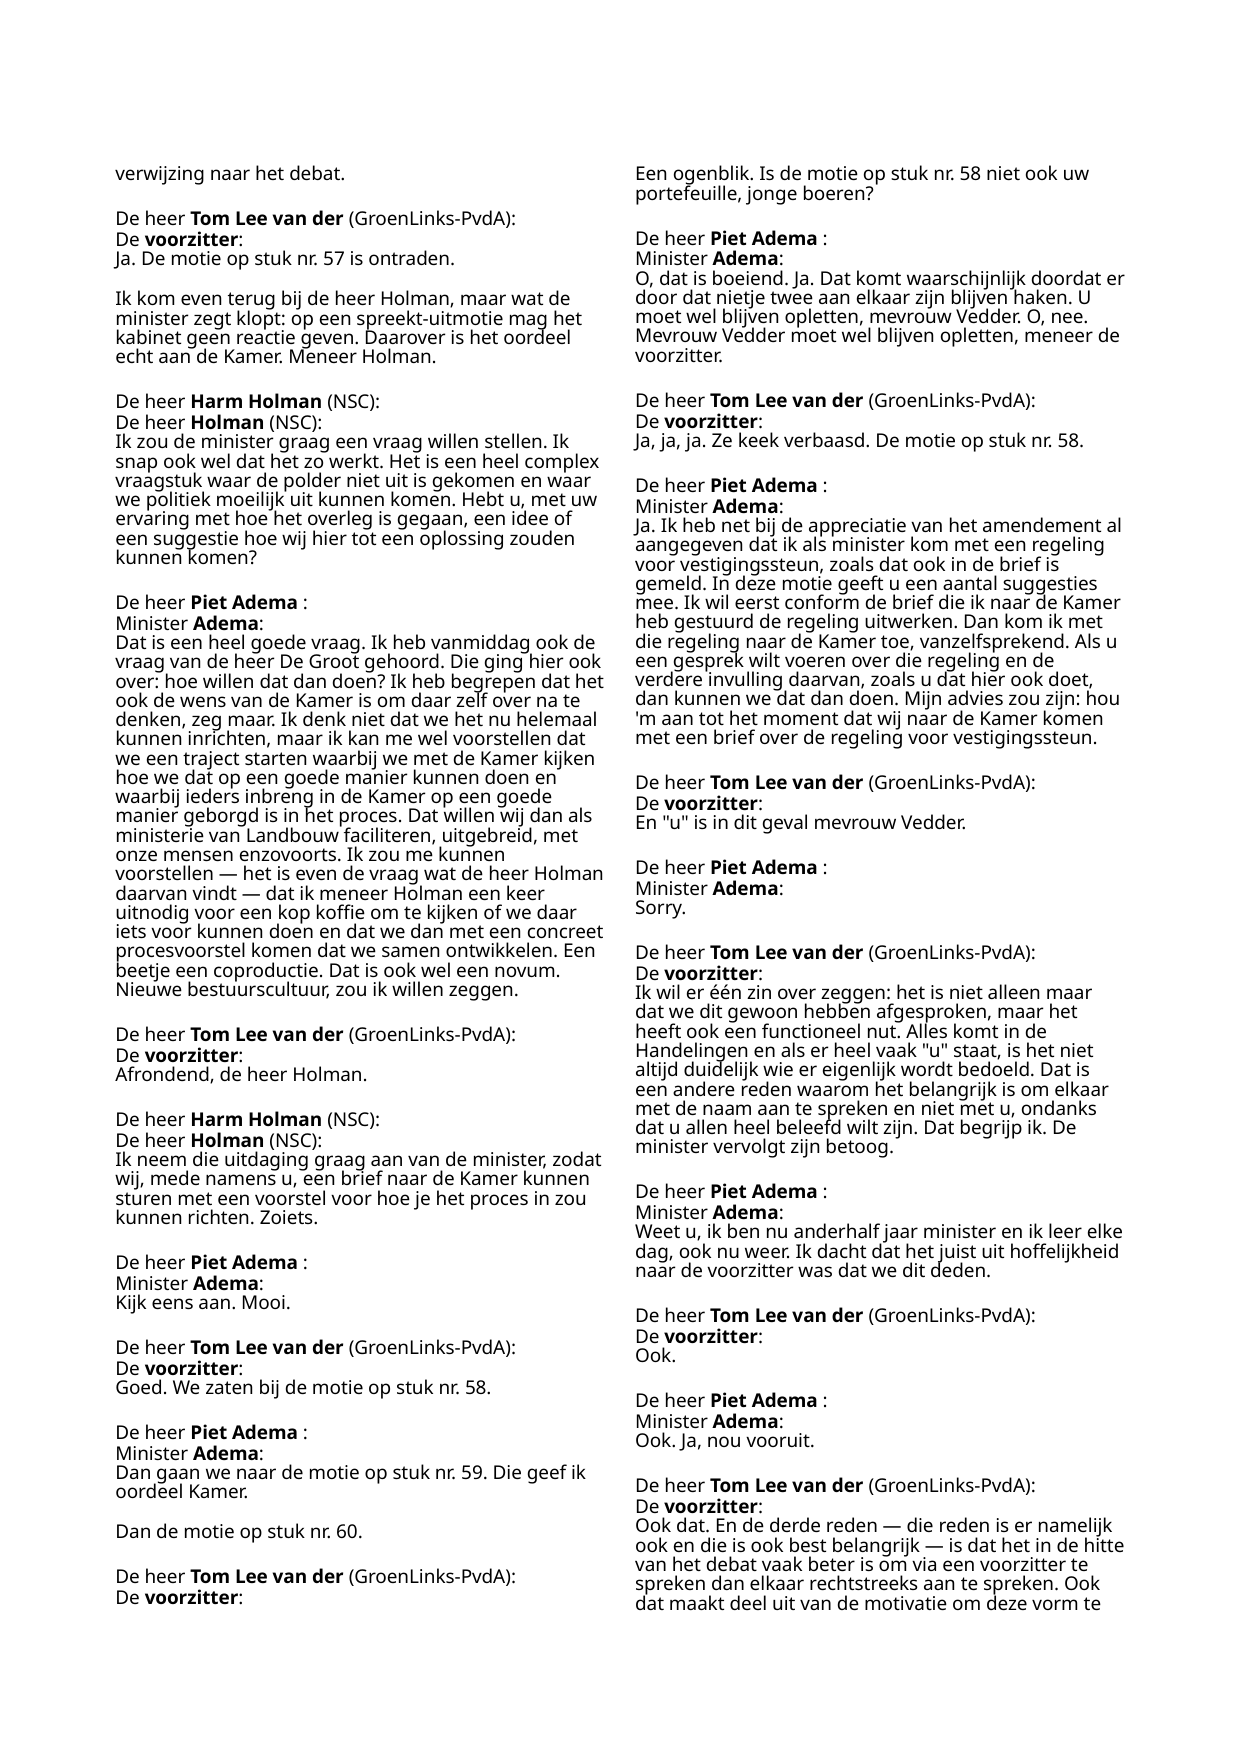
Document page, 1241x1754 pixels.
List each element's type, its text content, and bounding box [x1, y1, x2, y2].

text Een ogenblik. Is de motie op stuk nr. 58 niet ook uw portefeuille, jonge boeren? [635, 165, 1125, 204]
text Ik neem die uitdaging graag aan van de minister, zodat wij, mede namens u, een brief naar de Kamer kunnen sturen met een voorstel voor hoe je het proces in zou kunnen richten. Zoiets. [115, 1151, 605, 1228]
text De heer Piet Adema : [115, 1419, 605, 1445]
text De heer Piet Adema : [635, 1178, 1125, 1204]
text Minister Adema: [635, 498, 1125, 517]
text De voorzitter: [115, 1360, 605, 1379]
text Goed. We zaten bij de motie op stuk nr. 58. [115, 1379, 605, 1398]
text Minister Adema: [115, 615, 605, 634]
text De heer Tom Lee van der (GroenLinks-PvdA): [115, 1334, 605, 1360]
text De heer Piet Adema : [635, 1387, 1125, 1413]
text De voorzitter: [115, 231, 605, 250]
text De heer Tom Lee van der (GroenLinks-PvdA): [115, 1021, 605, 1047]
text De heer Tom Lee van der (GroenLinks-PvdA): [635, 387, 1125, 413]
text Sorry. [635, 899, 1125, 918]
text Weet u, ik ben nu anderhalf jaar minister en ik leer elke dag, ook nu weer. Ik dacht dat het juist uit hoffelijkheid naar de voorzitter was dat we dit deden. [635, 1223, 1125, 1281]
text De voorzitter: [635, 1328, 1125, 1347]
text De voorzitter: [635, 1498, 1125, 1517]
text Ook. Ja, nou vooruit. [635, 1432, 1125, 1452]
text De heer Piet Adema : [115, 589, 605, 615]
text Minister Adema: [115, 1275, 605, 1294]
text De heer Tom Lee van der (GroenLinks-PvdA): [635, 939, 1125, 965]
text De voorzitter: [115, 1047, 605, 1066]
text Ja. De motie op stuk nr. 57 is ontraden. [115, 250, 605, 270]
text Ik kom even terug bij de heer Holman, maar wat de minister zegt klopt: op een spreekt-uitmotie mag het kabinet geen reactie geven. Daarover is het oordeel echt aan de Kamer. Meneer Holman. [115, 290, 605, 367]
text De voorzitter: [635, 413, 1125, 432]
text Ja, ja, ja. Ze keek verbaasd. De motie op stuk nr. 58. [635, 432, 1125, 451]
text Minister Adema: [635, 250, 1125, 270]
text Dan gaan we naar de motie op stuk nr. 59. Die geef ik oordeel Kamer. [115, 1464, 605, 1503]
text De heer Tom Lee van der (GroenLinks-PvdA): [635, 1472, 1125, 1498]
text De heer Holman (NSC): [115, 1132, 605, 1151]
text Kijk eens aan. Mooi. [115, 1294, 605, 1313]
text De heer Piet Adema : [635, 225, 1125, 250]
text Ik zou de minister graag een vraag willen stellen. Ik snap ook wel dat het zo werkt. Het is een heel complex vraagstuk waar de polder niet uit is gekomen en waar we politiek moeilijk uit kunnen komen. Hebt u, met uw ervaring met hoe het overleg is gegaan, een idee of een suggestie hoe wij hier tot een oplossing zouden kunnen komen? [115, 433, 605, 568]
text De heer Piet Adema : [115, 1249, 605, 1275]
text De heer Tom Lee van der (GroenLinks-PvdA): [635, 769, 1125, 795]
text En "u" is in dit geval mevrouw Vedder. [635, 814, 1125, 833]
text Minister Adema: [635, 880, 1125, 899]
text O, dat is boeiend. Ja. Dat komt waarschijnlijk doordat er door dat nietje twee aan elkaar zijn blijven haken. U moet wel blijven opletten, mevrouw Vedder. O, nee. Mevrouw Vedder moet wel blijven opletten, meneer de voorzitter. [635, 270, 1125, 366]
text De voorzitter: [635, 965, 1125, 984]
text Minister Adema: [635, 1204, 1125, 1223]
text De heer Tom Lee van der (GroenLinks-PvdA): [115, 205, 605, 231]
text Ook. [635, 1347, 1125, 1366]
text De heer Holman (NSC): [115, 414, 605, 433]
text Minister Adema: [115, 1445, 605, 1464]
text De heer Tom Lee van der (GroenLinks-PvdA): [115, 1564, 605, 1589]
text De heer Piet Adema : [635, 472, 1125, 498]
text De voorzitter: [115, 1589, 605, 1609]
text Minister Adema: [635, 1413, 1125, 1432]
text De heer Piet Adema : [635, 854, 1125, 880]
text De voorzitter: [635, 795, 1125, 814]
text De heer Harm Holman (NSC): [115, 1106, 605, 1132]
text verwijzing naar het debat. [115, 165, 605, 184]
text Ik wil er één zin over zeggen: het is niet alleen maar dat we dit gewoon hebben afgesproken, maar het heeft ook een functioneel nut. Alles komt in de Handelingen en als er heel vaak "u" staat, is het niet altijd duidelijk wie er eigenlijk wordt bedoeld. Dat is een andere reden waarom het belangrijk is om elkaar met de naam aan te spreken en niet met u, ondanks dat u allen heel beleefd wilt zijn. Dat begrijp ik. De minister vervolgt zijn betoog. [635, 984, 1125, 1158]
text Dan de motie op stuk nr. 60. [115, 1523, 605, 1543]
text Ja. Ik heb net bij de appreciatie van het amendement al aangegeven dat ik als minister kom met een regeling voor vestigingssteun, zoals dat ook in de brief is gemeld. In deze motie geeft u een aantal suggesties mee. Ik wil eerst conform de brief die ik naar de Kamer heb gestuurd de regeling uitwerken. Dan kom ik met die regeling naar de Kamer toe, vanzelfsprekend. Als u een gesprek wilt voeren over die regeling en de verdere invulling daarvan, zoals u dat hier ook doet, dan kunnen we dat dan doen. Mijn advies zou zijn: hou 'm aan tot het moment dat wij naar de Kamer komen met een brief over de regeling voor vestigingssteun. [635, 517, 1125, 748]
text Afrondend, de heer Holman. [115, 1066, 605, 1085]
text De heer Tom Lee van der (GroenLinks-PvdA): [635, 1302, 1125, 1328]
text Dat is een heel goede vraag. Ik heb vanmiddag ook de vraag van de heer De Groot gehoord. Die ging hier ook over: hoe willen dat dan doen? Ik heb begrepen dat het ook de wens van de Kamer is om daar zelf over na te denken, zeg maar. Ik denk niet dat we het nu helemaal kunnen inrichten, maar ik kan me wel voorstellen dat we een traject starten waarbij we met de Kamer kijken hoe we dat op een goede manier kunnen doen en waarbij ieders inbreng in de Kamer op een goede manier geborgd is in het proces. Dat willen wij dan als ministerie van Landbouw faciliteren, uitgebreid, met onze mensen enzovoorts. Ik zou me kunnen voorstellen — het is even de vraag wat de heer Holman daarvan vindt — dat ik meneer Holman een keer uitnodig voor een kop koffie om te kijken of we daar iets voor kunnen doen en dat we dan met een concreet procesvoorstel komen dat we samen ontwikkelen. Een beetje een coproductie. Dat is ook wel een novum. Nieuwe bestuurscultuur, zou ik willen zeggen. [115, 634, 605, 1000]
text De heer Harm Holman (NSC): [115, 388, 605, 414]
text Ook dat. En de derde reden — die reden is er namelijk ook en die is ook best belangrijk — is dat het in de hitte van het debat vaak beter is om via een voorzitter te spreken dan elkaar rechtstreeks aan te spreken. Ook dat maakt deel uit van de motivatie om deze vorm te [635, 1517, 1125, 1614]
